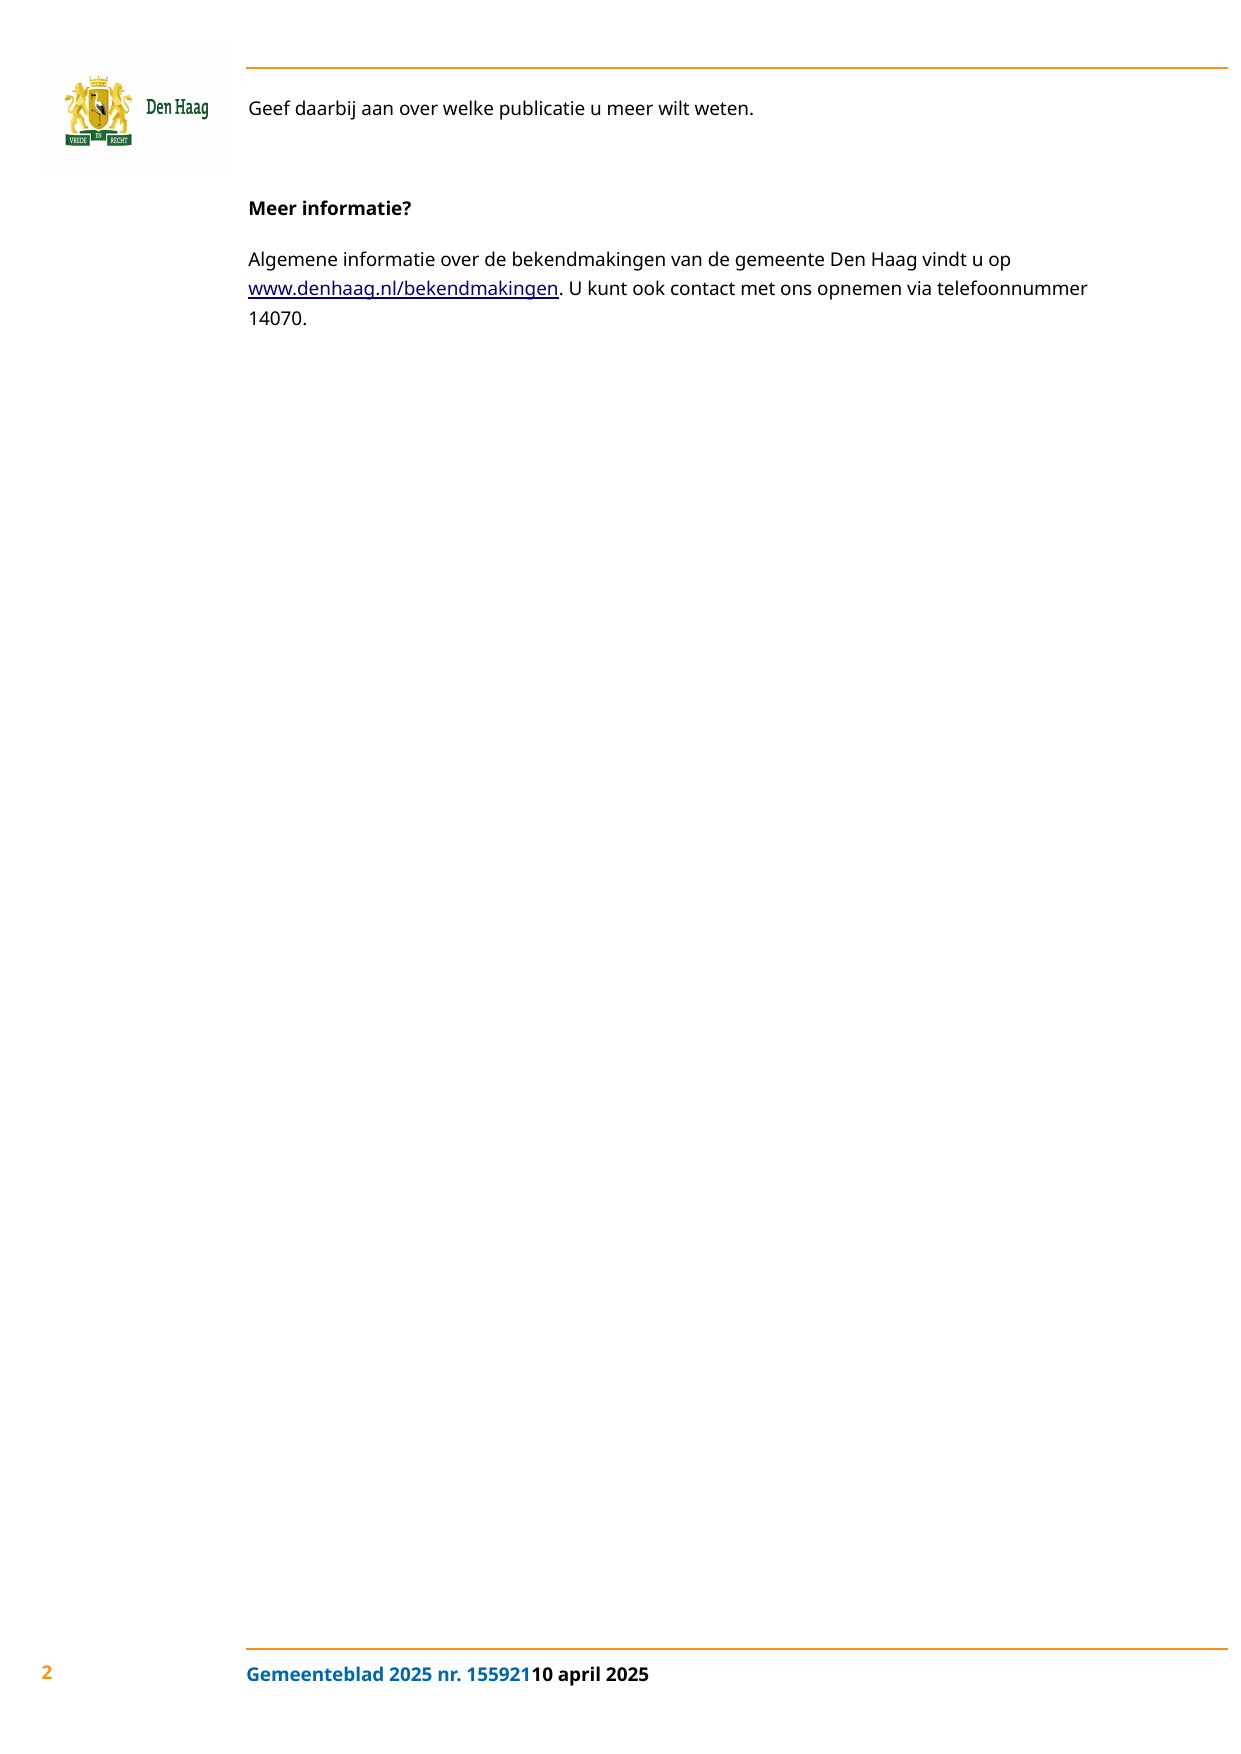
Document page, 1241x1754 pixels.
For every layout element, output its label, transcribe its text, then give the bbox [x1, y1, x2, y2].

picture [41, 47, 231, 172]
text Meer informatie? [248, 196, 1152, 221]
text Geef daarbij aan over welke publicatie u meer wilt weten. [248, 95, 1152, 121]
text Algemene informatie over de bekendmakingen van de gemeente Den Haag vindt u op www.denhaag.nl/bekendmakingen. U kunt ook contact met ons opnemen via telefoonnummer 14070. [248, 246, 1152, 331]
